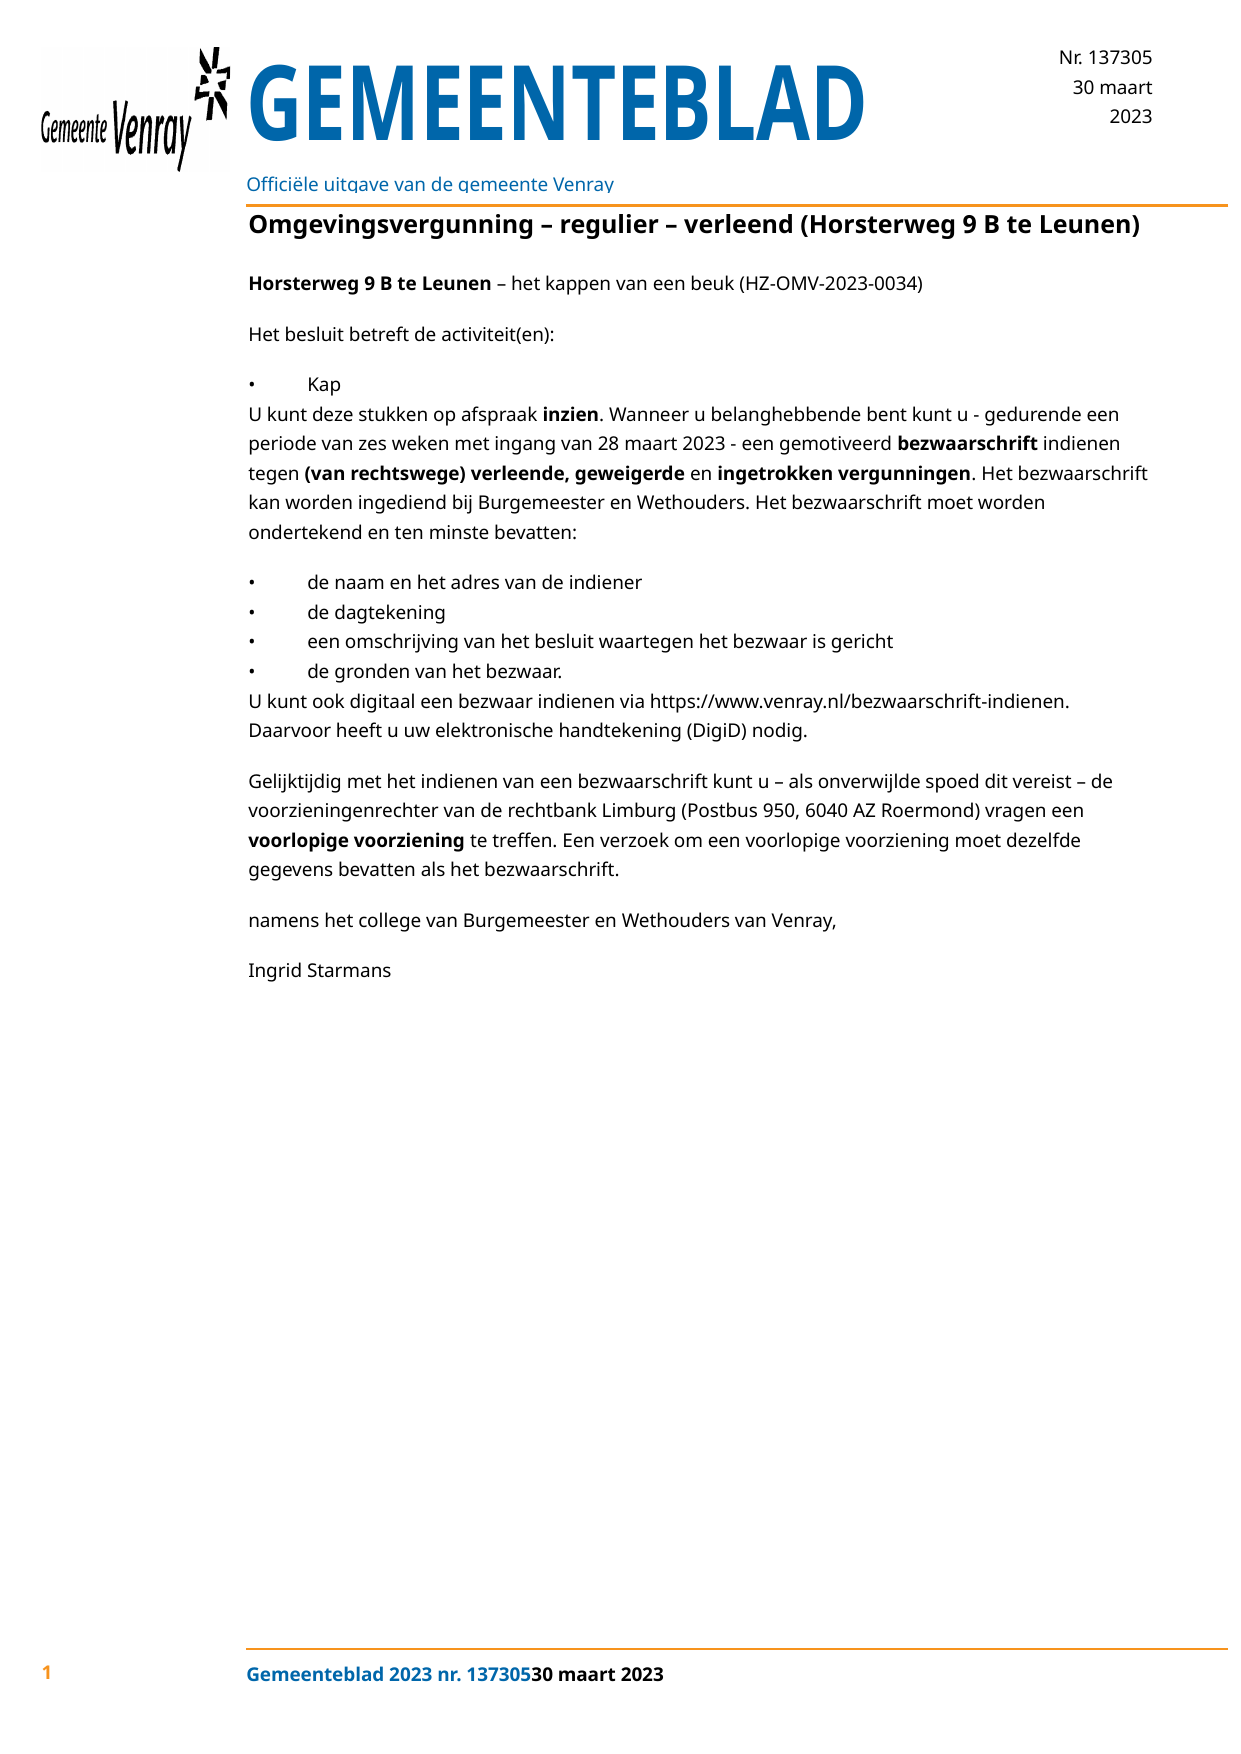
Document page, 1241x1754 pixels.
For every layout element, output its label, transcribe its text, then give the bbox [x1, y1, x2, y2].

list een omschrijving van het besluit waartegen het bezwaar is gericht [248, 629, 1152, 654]
text namens het college van Burgemeester en Wethouders van Venray, [248, 907, 1152, 933]
list de naam en het adres van de indiener [248, 569, 1152, 595]
picture [41, 47, 231, 172]
text Horsterweg 9 B te Leunen – het kappen van een beuk (HZ-OMV-2023-0034) [248, 270, 1152, 296]
text Ingrid Starmans [248, 957, 1152, 983]
list Kap [248, 371, 1152, 397]
list de dagtekening [248, 599, 1152, 625]
list de gronden van het bezwaar. [248, 658, 1152, 684]
text U kunt deze stukken op afspraak inzien. Wanneer u belanghebbende bent kunt u - gedurende een periode van zes weken met ingang van 28 maart 2023 - een gemotiveerd bezwaarschrift indienen tegen (van rechtswege) verleende, geweigerde en ingetrokken vergunningen. Het bezwaarschrift kan worden ingediend bij Burgemeester en Wethouders. Het bezwaarschrift moet worden ondertekend en ten minste bevatten: [248, 401, 1152, 545]
text U kunt ook digitaal een bezwaar indienen via https://www.venray.nl/bezwaarschrift-indienen. Daarvoor heeft u uw elektronische handtekening (DigiD) nodig. [248, 688, 1152, 743]
text Het besluit betreft de activiteit(en): [248, 321, 1152, 346]
text Omgevingsvergunning – regulier – verleend (Horsterweg 9 B te Leunen) [248, 207, 1152, 241]
text Gelijktijdig met het indienen van een bezwaarschrift kunt u – als onverwijlde spoed dit vereist – de voorzieningenrechter van de rechtbank Limburg (Postbus 950, 6040 AZ Roermond) vragen een voorlopige voorziening te treffen. Een verzoek om een voorlopige voorziening moet dezelfde gegevens bevatten als het bezwaarschrift. [248, 768, 1152, 882]
